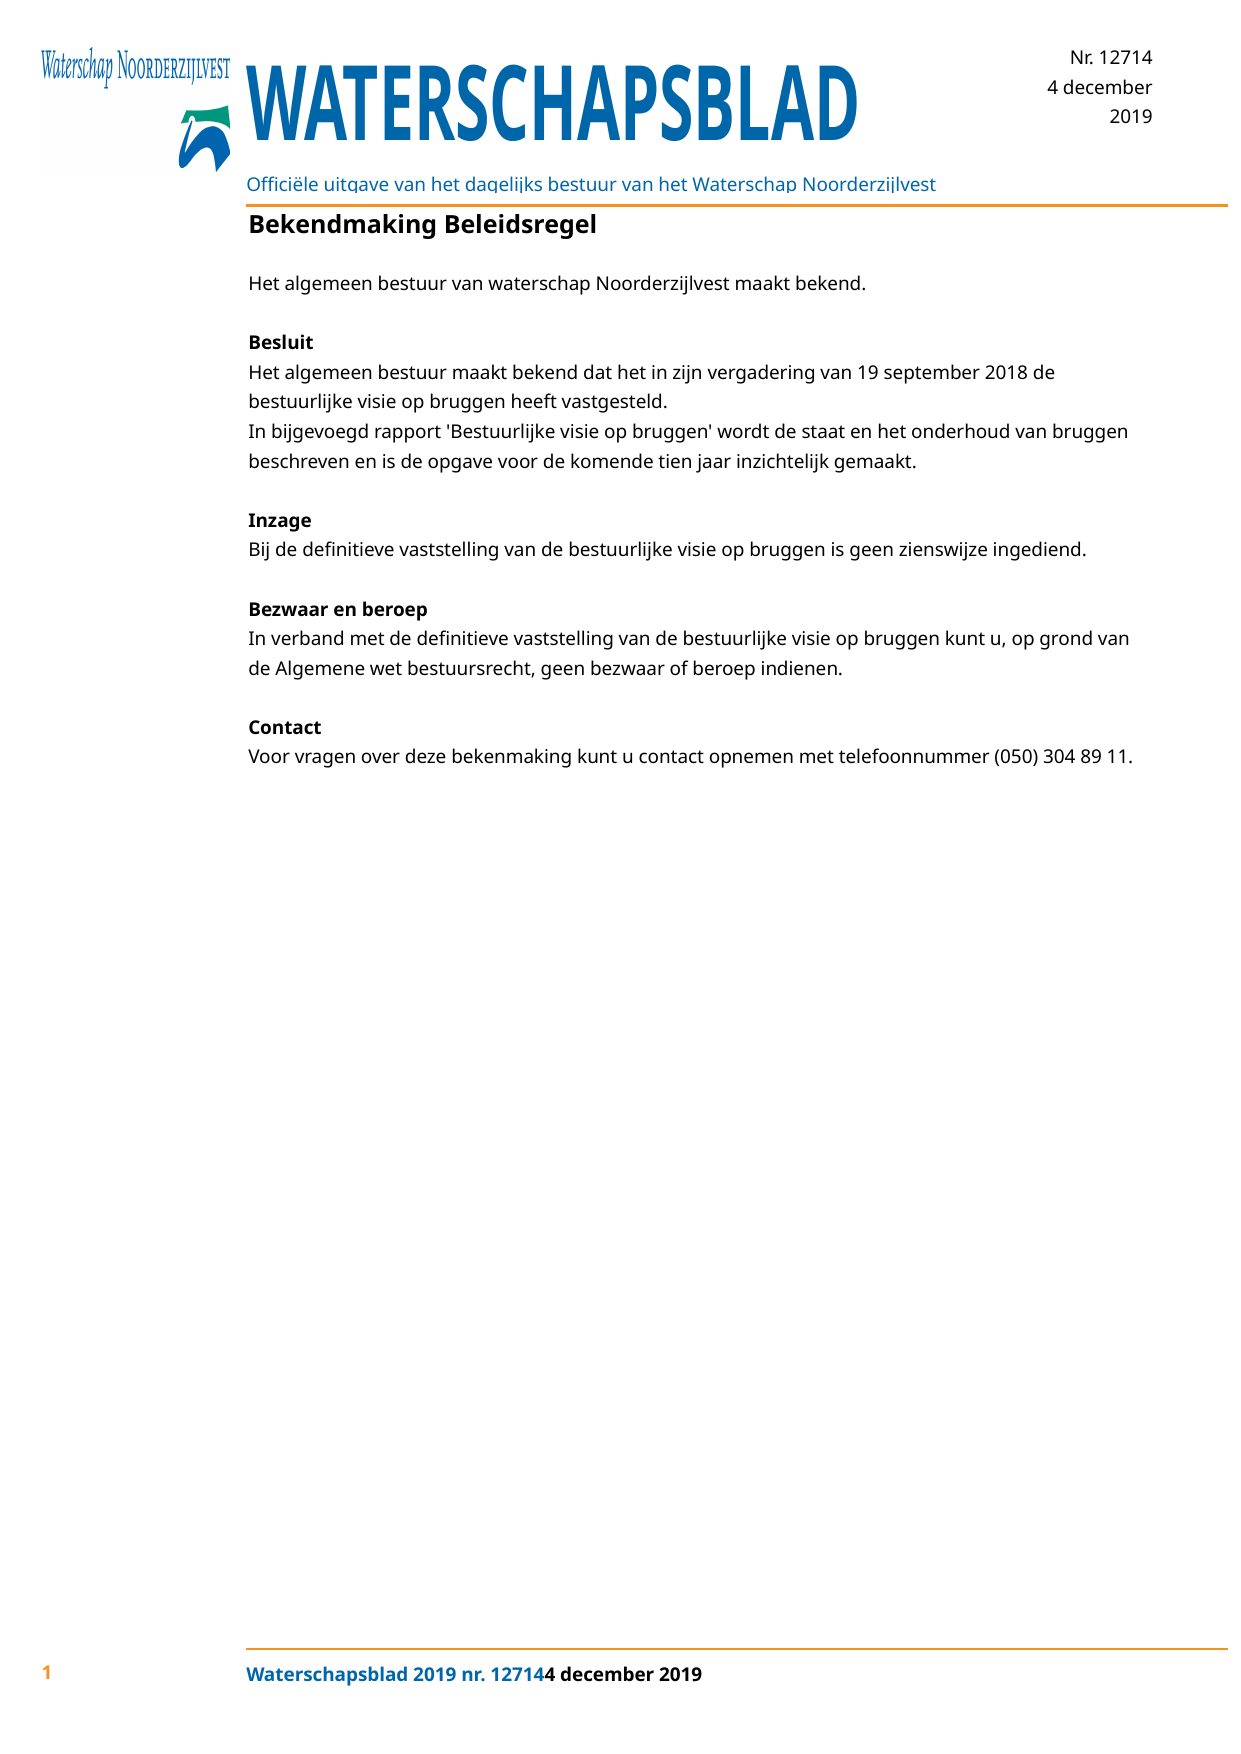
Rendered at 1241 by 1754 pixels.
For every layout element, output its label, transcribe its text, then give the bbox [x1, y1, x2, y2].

text Bezwaar en beroep [248, 596, 1152, 621]
picture [41, 47, 231, 172]
text Inzage [248, 507, 1152, 533]
text Het algemeen bestuur maakt bekend dat het in zijn vergadering van 19 september 2018 de bestuurlijke visie op bruggen heeft vastgesteld. [248, 359, 1152, 414]
text Voor vragen over deze bekenmaking kunt u contact opnemen met telefoonnummer (050) 304 89 11. [248, 744, 1152, 769]
text Bekendmaking Beleidsregel [248, 207, 1152, 241]
text Het algemeen bestuur van waterschap Noorderzijlvest maakt bekend. [248, 270, 1152, 296]
text Besluit [248, 329, 1152, 355]
text In bijgevoegd rapport 'Bestuurlijke visie op bruggen' wordt de staat en het onderhoud van bruggen beschreven en is de opgave voor de komende tien jaar inzichtelijk gemaakt. [248, 418, 1152, 473]
text Contact [248, 714, 1152, 740]
text In verband met de definitieve vaststelling van de bestuurlijke visie op bruggen kunt u, op grond van de Algemene wet bestuursrecht, geen bezwaar of beroep indienen. [248, 625, 1152, 681]
text Bij de definitieve vaststelling van de bestuurlijke visie op bruggen is geen zienswijze ingediend. [248, 537, 1152, 562]
